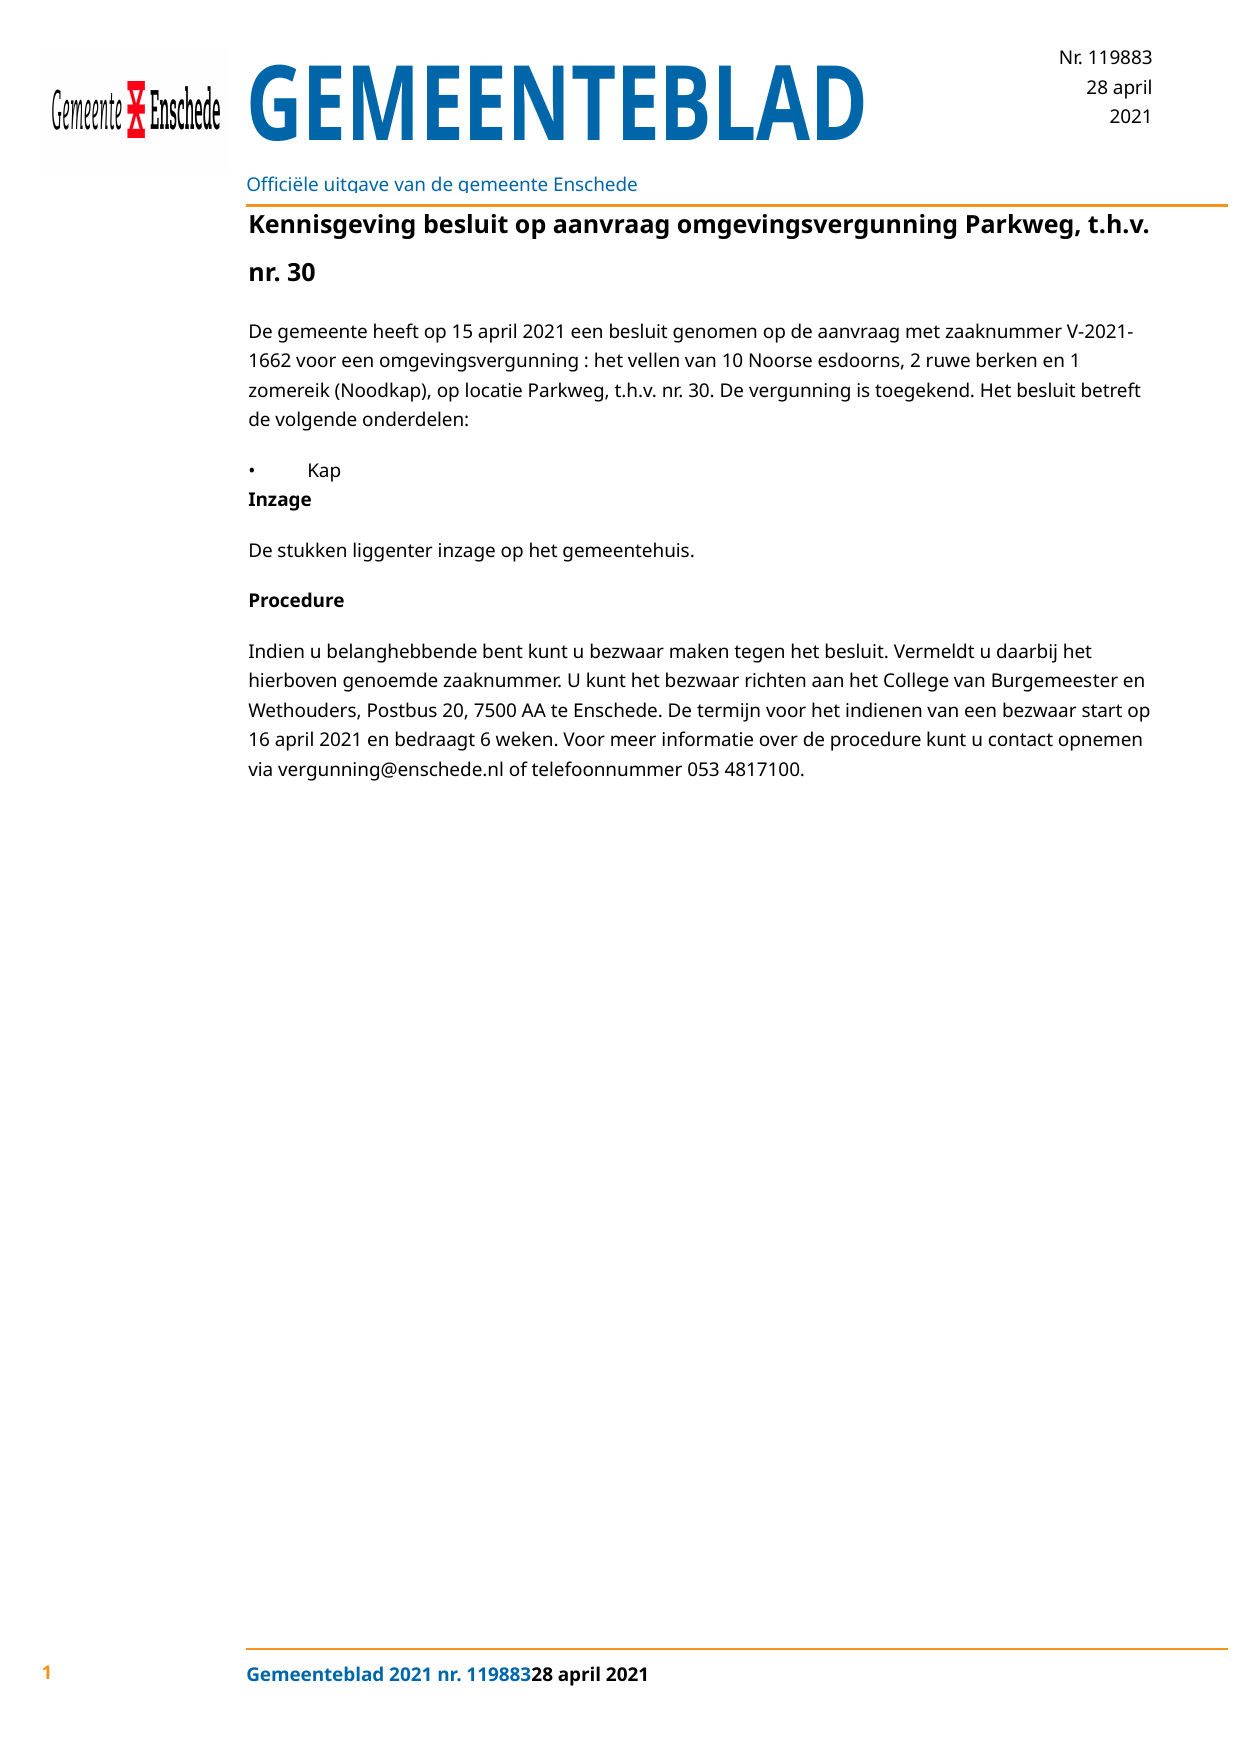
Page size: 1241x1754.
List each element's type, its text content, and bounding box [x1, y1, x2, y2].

text De gemeente heeft op 15 april 2021 een besluit genomen op de aanvraag met zaaknummer V-2021-1662 voor een omgevingsvergunning : het vellen van 10 Noorse esdoorns, 2 ruwe berken en 1 zomereik (Noodkap), op locatie Parkweg, t.h.v. nr. 30. De vergunning is toegekend. Het besluit betreft de volgende onderdelen: [248, 318, 1152, 432]
list Kap [248, 457, 1152, 483]
text Kennisgeving besluit op aanvraag omgevingsvergunning Parkweg, t.h.v. nr. 30 [248, 207, 1152, 288]
text De stukken liggenter inzage op het gemeentehuis. [248, 537, 1152, 563]
text Inzage [248, 487, 1152, 512]
text Indien u belanghebbende bent kunt u bezwaar maken tegen het besluit. Vermeldt u daarbij het hierboven genoemde zaaknummer. U kunt het bezwaar richten aan het College van Burgemees­ter en Wethouders, Postbus 20, 7500 AA te Enschede. De termijn voor het indienen van een bezwaar start op 16 april 2021 en bedraagt 6 weken. Voor meer informatie over de procedure kunt u contact opnemen via vergunning@enschede.nl of telefoonnummer 053 4817100. [248, 638, 1152, 782]
text Procedure [248, 587, 1152, 613]
picture [41, 47, 231, 172]
